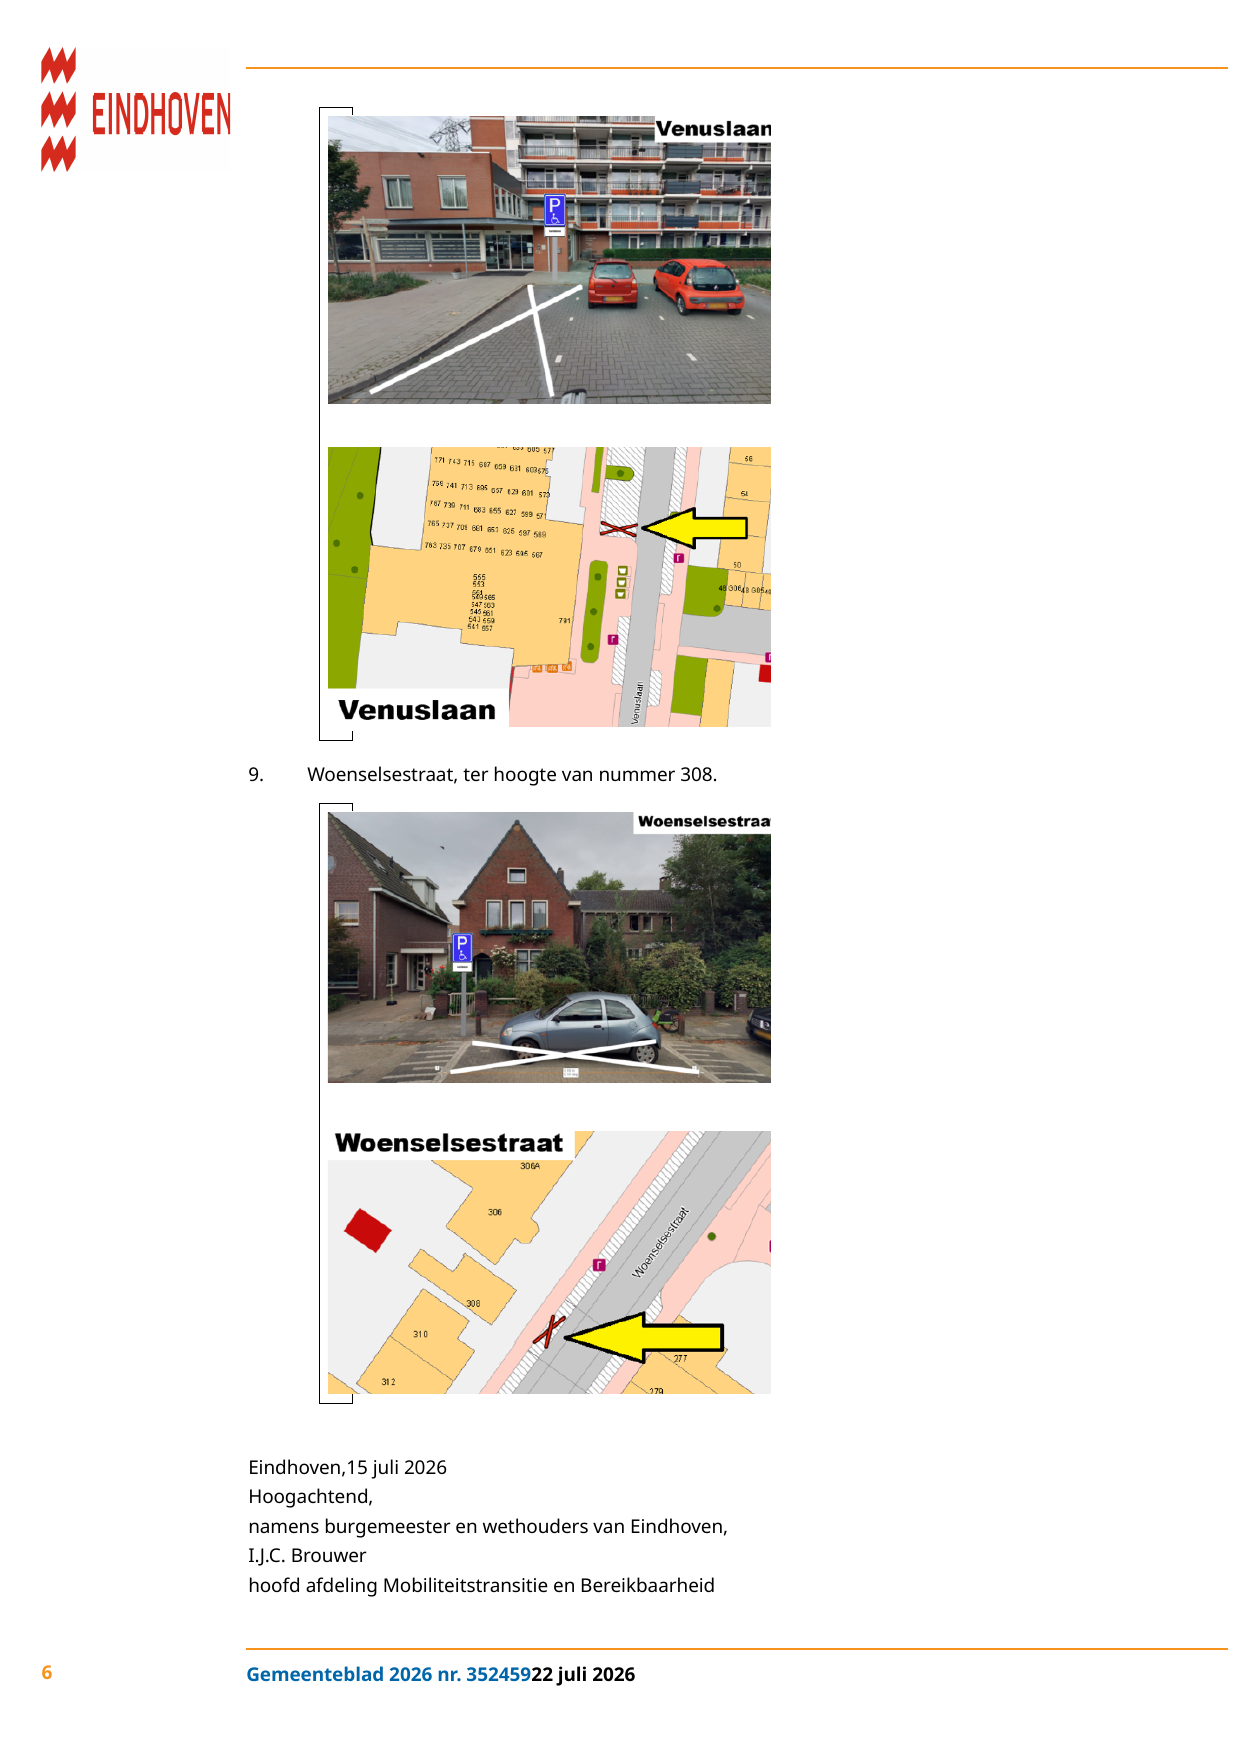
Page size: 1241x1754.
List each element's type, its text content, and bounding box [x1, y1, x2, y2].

text hoofd afdeling Mobiliteitstransitie en Bereikbaarheid [248, 1572, 1152, 1598]
list Woenselsestraat, ter hoogte van nummer 308. [248, 761, 1152, 787]
text I.J.C. Brouwer [248, 1543, 1152, 1568]
picture [327, 115, 771, 731]
text namens burgemeester en wethouders van Eindhoven, [248, 1513, 1152, 1539]
picture [41, 47, 231, 172]
picture [327, 811, 771, 1394]
text Eindhoven,15 juli 2026 [248, 1454, 1152, 1479]
text Hoogachtend, [248, 1483, 1152, 1509]
